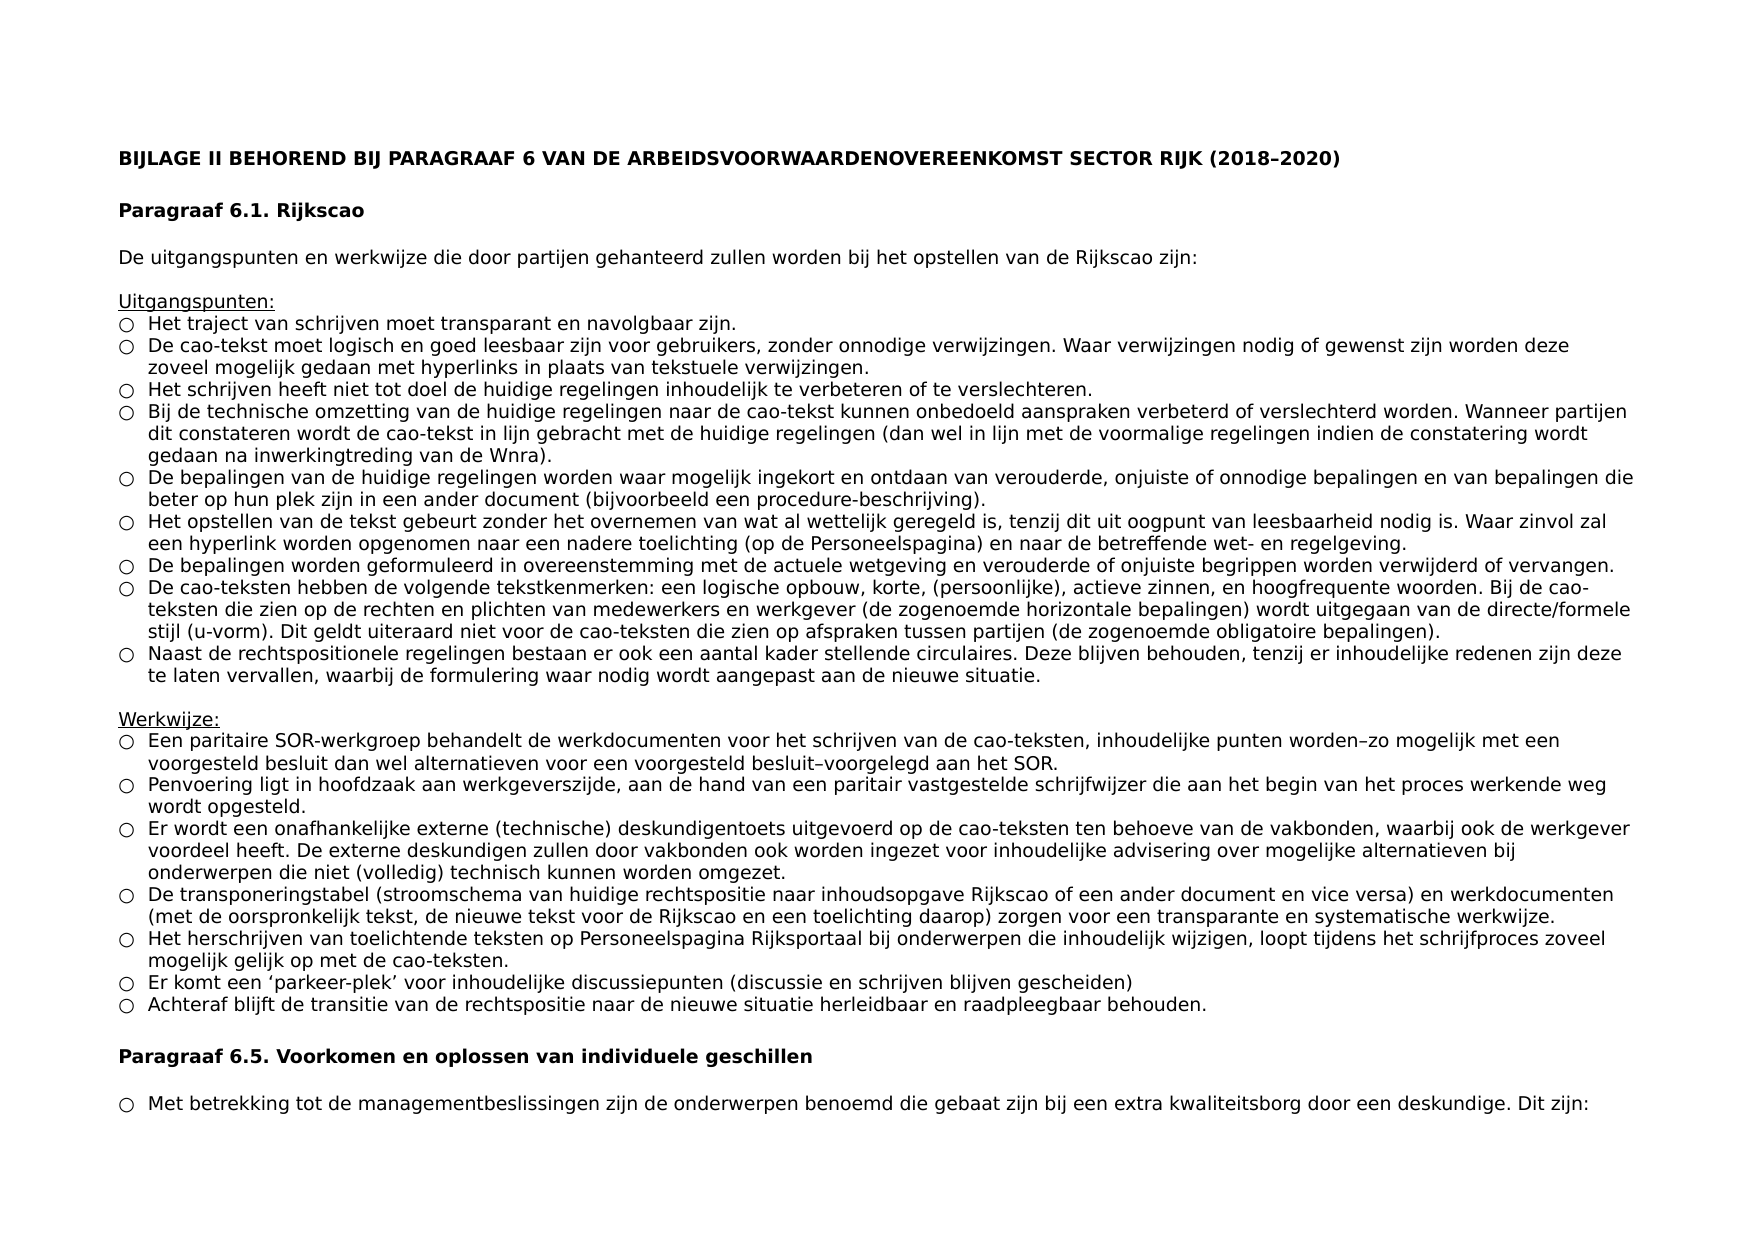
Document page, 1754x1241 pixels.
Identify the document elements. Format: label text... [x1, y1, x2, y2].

text ○ Het traject van schrijven moet transparant en navolgbaar zijn. [118, 313, 1636, 335]
text ○ Het schrijven heeft niet tot doel de huidige regelingen inhoudelijk te verbeteren of te verslechteren. [118, 379, 1636, 401]
text Werkwijze: [118, 708, 1636, 730]
text ○ Er komt een ‘parkeer-plek’ voor inhoudelijke discussiepunten (discussie en schrijven blijven gescheiden) [118, 972, 1636, 994]
text ○ Naast de rechtspositionele regelingen bestaan er ook een aantal kader stellende circulaires. Deze blijven behouden, tenzij er inhoudelijke redenen zijn deze te laten vervallen, waarbij de formulering waar nodig wordt aangepast aan de nieuwe situatie. [118, 643, 1636, 687]
text ○ De cao-tekst moet logisch en goed leesbaar zijn voor gebruikers, zonder onnodige verwijzingen. Waar verwijzingen nodig of gewenst zijn worden deze zoveel mogelijk gedaan met hyperlinks in plaats van tekstuele verwijzingen. [118, 335, 1636, 379]
text ○ Bij de technische omzetting van de huidige regelingen naar de cao-tekst kunnen onbedoeld aanspraken verbeterd of verslechterd worden. Wanneer partijen dit constateren wordt de cao-tekst in lijn gebracht met de huidige regelingen (dan wel in lijn met de voormalige regelingen indien de constatering wordt gedaan na inwerkingtreding van de Wnra). [118, 401, 1636, 467]
subtitle Paragraaf 6.5. Voorkomen en oplossen van individuele geschillen [118, 1046, 1636, 1068]
text ○ De cao-teksten hebben de volgende tekstkenmerken: een logische opbouw, korte, (persoonlijke), actieve zinnen, en hoogfrequente woorden. Bij de cao-teksten die zien op de rechten en plichten van medewerkers en werkgever (de zogenoemde horizontale bepalingen) wordt uitgegaan van de directe/formele stijl (u-vorm). Dit geldt uiteraard niet voor de cao-teksten die zien op afspraken tussen partijen (de zogenoemde obligatoire bepalingen). [118, 577, 1636, 643]
text ○ De bepalingen worden geformuleerd in overeenstemming met de actuele wetgeving en verouderde of onjuiste begrippen worden verwijderd of vervangen. [118, 555, 1636, 577]
text De uitgangspunten en werkwijze die door partijen gehanteerd zullen worden bij het opstellen van de Rijkscao zijn: [118, 247, 1636, 269]
subtitle BIJLAGE II BEHOREND BIJ PARAGRAAF 6 VAN DE ARBEIDSVOORWAARDENOVEREENKOMST SECTOR RIJK (2018–2020) [118, 148, 1636, 170]
text Uitgangspunten: [118, 291, 1636, 313]
text ○ Achteraf blijft de transitie van de rechtspositie naar de nieuwe situatie herleidbaar en raadpleegbaar behouden. [118, 994, 1636, 1016]
text ○ Het opstellen van de tekst gebeurt zonder het overnemen van wat al wettelijk geregeld is, tenzij dit uit oogpunt van leesbaarheid nodig is. Waar zinvol zal een hyperlink worden opgenomen naar een nadere toelichting (op de Personeelspagina) en naar de betreffende wet- en regelgeving. [118, 511, 1636, 555]
text ○ Het herschrijven van toelichtende teksten op Personeelspagina Rijksportaal bij onderwerpen die inhoudelijk wijzigen, loopt tijdens het schrijfproces zoveel mogelijk gelijk op met de cao-teksten. [118, 928, 1636, 972]
text ○ Een paritaire SOR-werkgroep behandelt de werkdocumenten voor het schrijven van de cao-teksten, inhoudelijke punten worden–zo mogelijk met een voorgesteld besluit dan wel alternatieven voor een voorgesteld besluit–voorgelegd aan het SOR. [118, 730, 1636, 774]
text ○ Met betrekking tot de managementbeslissingen zijn de onderwerpen benoemd die gebaat zijn bij een extra kwaliteitsborg door een deskundige. Dit zijn: [118, 1093, 1636, 1115]
text ○ Er wordt een onafhankelijke externe (technische) deskundigentoets uitgevoerd op de cao-teksten ten behoeve van de vakbonden, waarbij ook de werkgever voordeel heeft. De externe deskundigen zullen door vakbonden ook worden ingezet voor inhoudelijke advisering over mogelijke alternatieven bij onderwerpen die niet (volledig) technisch kunnen worden omgezet. [118, 818, 1636, 884]
text ○ De transponeringstabel (stroomschema van huidige rechtspositie naar inhoudsopgave Rijkscao of een ander document en vice versa) en werkdocumenten (met de oorspronkelijk tekst, de nieuwe tekst voor de Rijkscao en een toelichting daarop) zorgen voor een transparante en systematische werkwijze. [118, 884, 1636, 928]
text ○ De bepalingen van de huidige regelingen worden waar mogelijk ingekort en ontdaan van verouderde, onjuiste of onnodige bepalingen en van bepalingen die beter op hun plek zijn in een ander document (bijvoorbeeld een procedure-beschrijving). [118, 467, 1636, 511]
subtitle Paragraaf 6.1. Rijkscao [118, 200, 1636, 222]
text ○ Penvoering ligt in hoofdzaak aan werkgeverszijde, aan de hand van een paritair vastgestelde schrijfwijzer die aan het begin van het proces werkende weg wordt opgesteld. [118, 774, 1636, 818]
